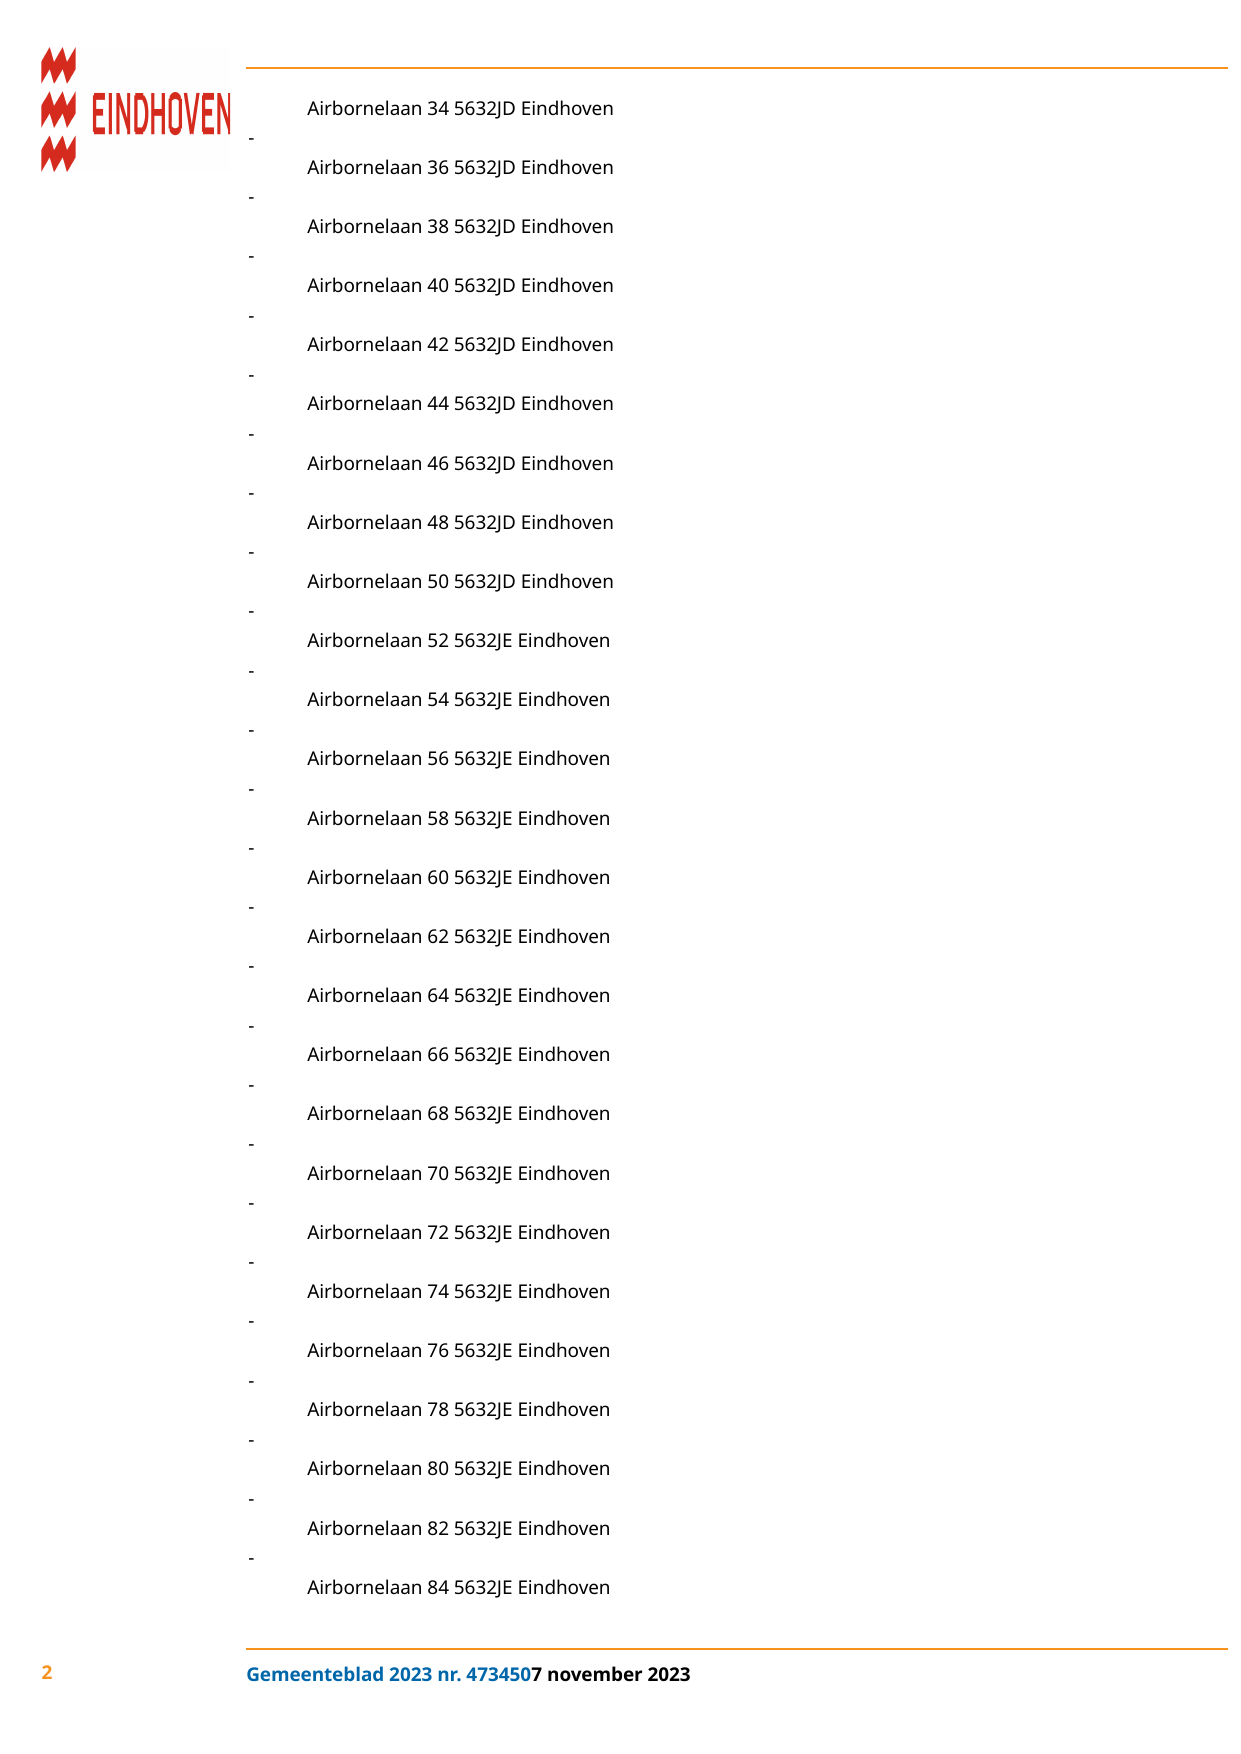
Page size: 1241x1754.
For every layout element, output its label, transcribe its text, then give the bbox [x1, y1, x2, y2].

list Airbornelaan 84 5632JE Eindhoven [248, 1574, 1152, 1600]
list Airbornelaan 62 5632JE Eindhoven [248, 923, 1152, 949]
list Airbornelaan 54 5632JE Eindhoven [248, 686, 1152, 712]
list Airbornelaan 56 5632JE Eindhoven [248, 746, 1152, 771]
list Airbornelaan 48 5632JD Eindhoven [248, 509, 1152, 535]
list Airbornelaan 58 5632JE Eindhoven [248, 805, 1152, 831]
list Airbornelaan 64 5632JE Eindhoven [248, 982, 1152, 1008]
list Airbornelaan 36 5632JD Eindhoven [248, 154, 1152, 180]
list Airbornelaan 66 5632JE Eindhoven [248, 1041, 1152, 1067]
list Airbornelaan 46 5632JD Eindhoven [248, 450, 1152, 476]
list Airbornelaan 68 5632JE Eindhoven [248, 1101, 1152, 1126]
list Airbornelaan 60 5632JE Eindhoven [248, 864, 1152, 890]
list Airbornelaan 50 5632JD Eindhoven [248, 568, 1152, 594]
list Airbornelaan 78 5632JE Eindhoven [248, 1396, 1152, 1422]
list Airbornelaan 42 5632JD Eindhoven [248, 331, 1152, 357]
list Airbornelaan 70 5632JE Eindhoven [248, 1160, 1152, 1186]
list Airbornelaan 34 5632JD Eindhoven [248, 95, 1152, 121]
list Airbornelaan 52 5632JE Eindhoven [248, 627, 1152, 653]
list Airbornelaan 80 5632JE Eindhoven [248, 1456, 1152, 1481]
list Airbornelaan 82 5632JE Eindhoven [248, 1515, 1152, 1541]
list Airbornelaan 76 5632JE Eindhoven [248, 1337, 1152, 1363]
list Airbornelaan 74 5632JE Eindhoven [248, 1278, 1152, 1304]
list Airbornelaan 38 5632JD Eindhoven [248, 213, 1152, 239]
list Airbornelaan 40 5632JD Eindhoven [248, 272, 1152, 298]
list Airbornelaan 44 5632JD Eindhoven [248, 391, 1152, 416]
picture [41, 47, 231, 172]
list Airbornelaan 72 5632JE Eindhoven [248, 1219, 1152, 1245]
